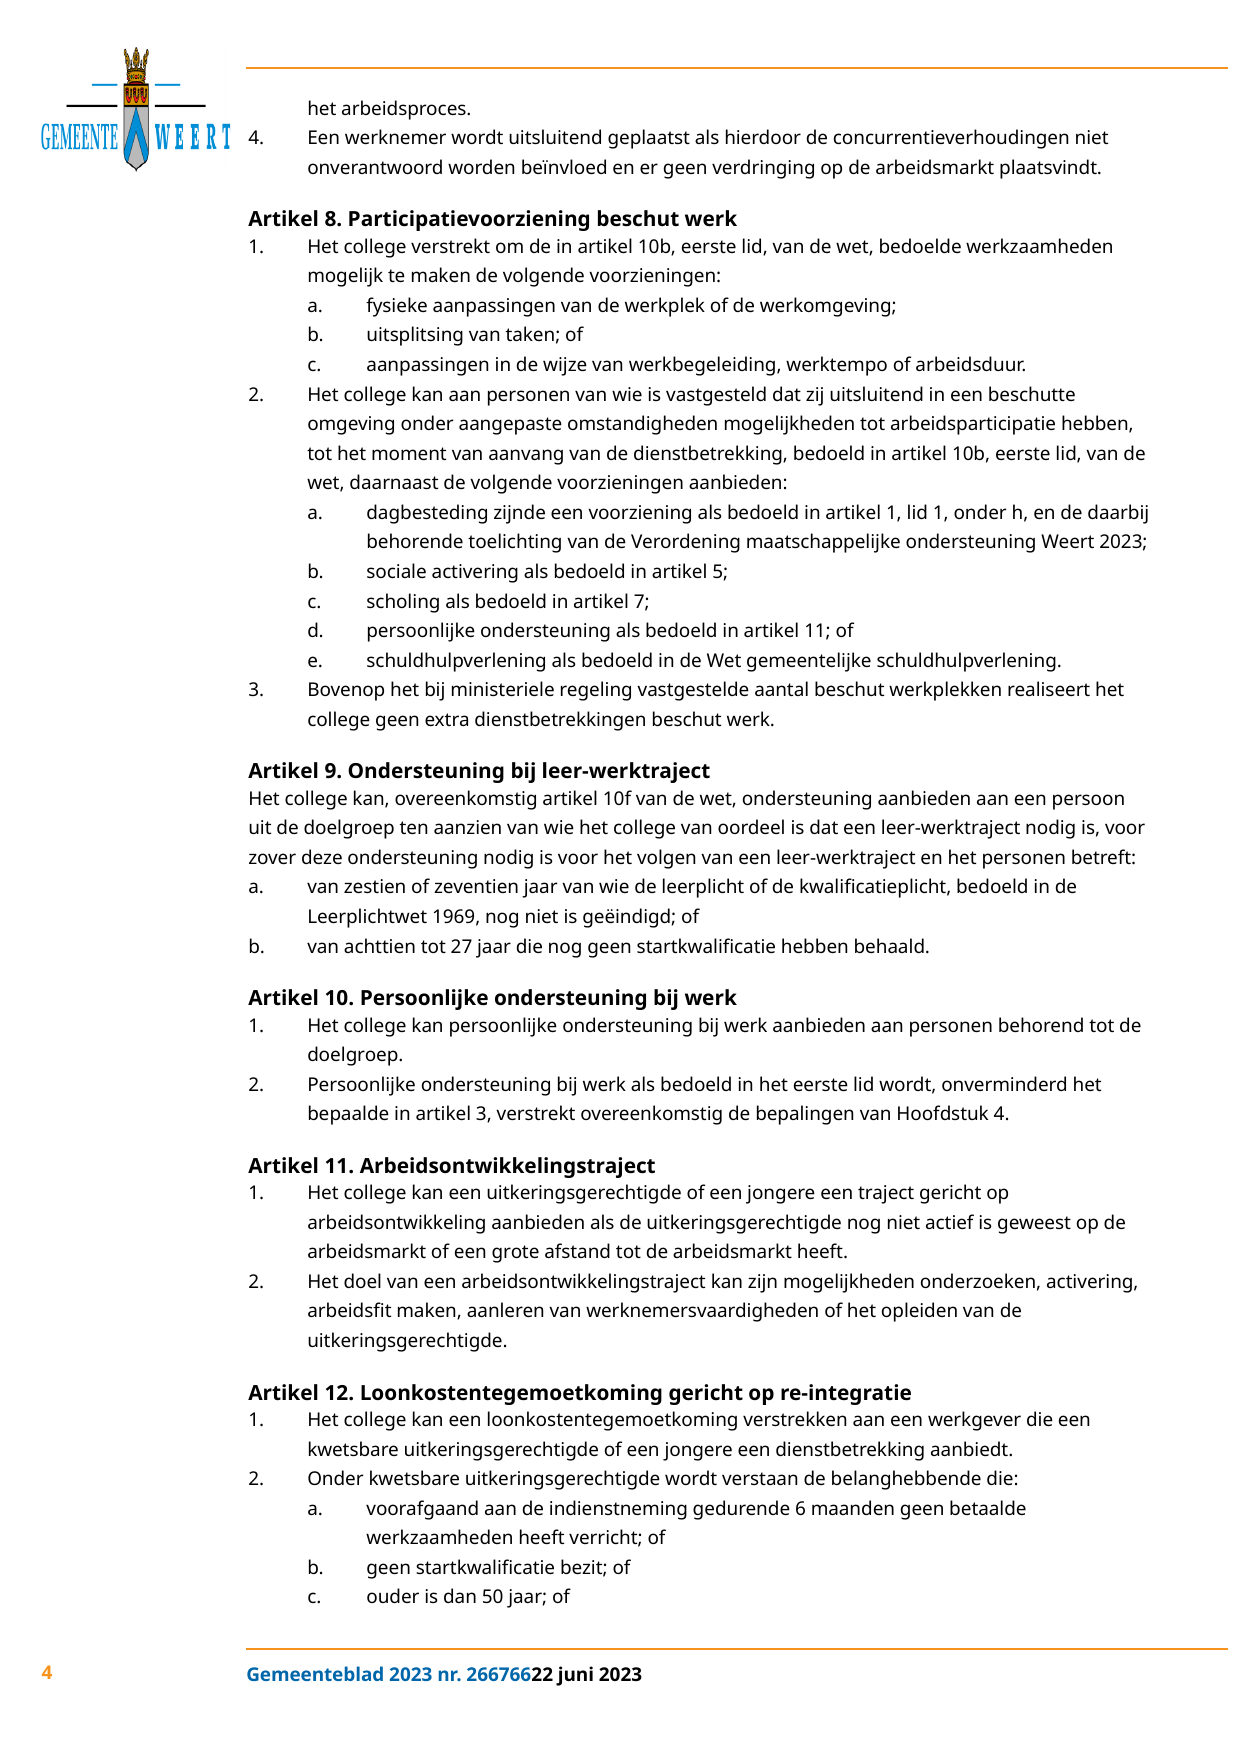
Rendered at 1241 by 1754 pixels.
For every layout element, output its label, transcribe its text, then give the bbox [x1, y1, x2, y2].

list fysieke aanpassingen van de werkplek of de werkomgeving; [307, 292, 1152, 318]
list van achttien tot 27 jaar die nog geen startkwalificatie hebben behaald. [248, 933, 1152, 959]
list uitsplitsing van taken; of [307, 322, 1152, 347]
text Artikel 10. Persoonlijke ondersteuning bij werk [248, 983, 1152, 1012]
list ouder is dan 50 jaar; of [307, 1584, 1152, 1609]
list Het college kan persoonlijke ondersteuning bij werk aanbieden aan personen behorend tot de doelgroep. [248, 1012, 1152, 1067]
text Artikel 8. Participatievoorziening beschut werk [248, 204, 1152, 233]
text Artikel 12. Loonkostentegemoetkoming gericht op re-integratie [248, 1378, 1152, 1406]
list dagbesteding zijnde een voorziening als bedoeld in artikel 1, lid 1, onder h, en de daarbij behorende toelichting van de Verordening maatschappelijke ondersteuning Weert 2023; [307, 499, 1152, 554]
list aanpassingen in de wijze van werkbegeleiding, werktempo of arbeidsduur. [307, 351, 1152, 377]
list sociale activering als bedoeld in artikel 5; [307, 558, 1152, 584]
list Persoonlijke ondersteuning bij werk als bedoeld in het eerste lid wordt, onverminderd het bepaalde in artikel 3, verstrekt overeenkomstig de bepalingen van Hoofdstuk 4. [248, 1071, 1152, 1126]
list Onder kwetsbare uitkeringsgerechtigde wordt verstaan de belanghebbende die: [248, 1465, 1152, 1491]
text Artikel 9. Ondersteuning bij leer-werktraject [248, 757, 1152, 785]
list scholing als bedoeld in artikel 7; [307, 588, 1152, 613]
list Het college kan een loonkostentegemoetkoming verstrekken aan een werkgever die een kwetsbare uitkeringsgerechtigde of een jongere een dienstbetrekking aanbiedt. [248, 1406, 1152, 1461]
list Bovenop het bij ministeriele regeling vastgestelde aantal beschut werkplekken realiseert het college geen extra dienstbetrekkingen beschut werk. [248, 677, 1152, 732]
list Het college kan een uitkeringsgerechtigde of een jongere een traject gericht op arbeidsontwikkeling aanbieden als de uitkeringsgerechtigde nog niet actief is geweest op de arbeidsmarkt of een grote afstand tot de arbeidsmarkt heeft. [248, 1179, 1152, 1264]
list Het doel van een arbeidsontwikkelingstraject kan zijn mogelijkheden onderzoeken, activering, arbeidsfit maken, aanleren van werknemersvaardigheden of het opleiden van de uitkeringsgerechtigde. [248, 1268, 1152, 1353]
text Artikel 11. Arbeidsontwikkelingstraject [248, 1151, 1152, 1179]
list schuldhulpverlening als bedoeld in de Wet gemeentelijke schuldhulpverlening. [307, 647, 1152, 673]
list Een werknemer wordt uitsluitend geplaatst als hierdoor de concurrentieverhoudingen niet onverantwoord worden beïnvloed en er geen verdringing op de arbeidsmarkt plaatsvindt. [248, 124, 1152, 180]
list geen startkwalificatie bezit; of [307, 1554, 1152, 1580]
list voorafgaand aan de indienstneming gedurende 6 maanden geen betaalde werkzaamheden heeft verricht; of [307, 1495, 1152, 1550]
list Het college verstrekt om de in artikel 10b, eerste lid, van de wet, bedoelde werkzaamheden mogelijk te maken de volgende voorzieningen: [248, 233, 1152, 288]
list het arbeidsproces. [248, 95, 1152, 121]
list Het college kan aan personen van wie is vastgesteld dat zij uitsluitend in een beschutte omgeving onder aangepaste omstandigheden mogelijkheden tot arbeidsparticipatie hebben, tot het moment van aanvang van de dienstbetrekking, bedoeld in artikel 10b, eerste lid, van de wet, daarnaast de volgende voorzieningen aanbieden: [248, 381, 1152, 495]
picture [41, 47, 231, 172]
list van zestien of zeventien jaar van wie de leerplicht of de kwalificatieplicht, bedoeld in de Leerplichtwet 1969, nog niet is geëindigd; of [248, 874, 1152, 929]
list persoonlijke ondersteuning als bedoeld in artikel 11; of [307, 617, 1152, 643]
text Het college kan, overeenkomstig artikel 10f van de wet, ondersteuning aanbieden aan een persoon uit de doelgroep ten aanzien van wie het college van oordeel is dat een leer-werktraject nodig is, voor zover deze ondersteuning nodig is voor het volgen van een leer-werktraject en het personen betreft: [248, 785, 1152, 870]
